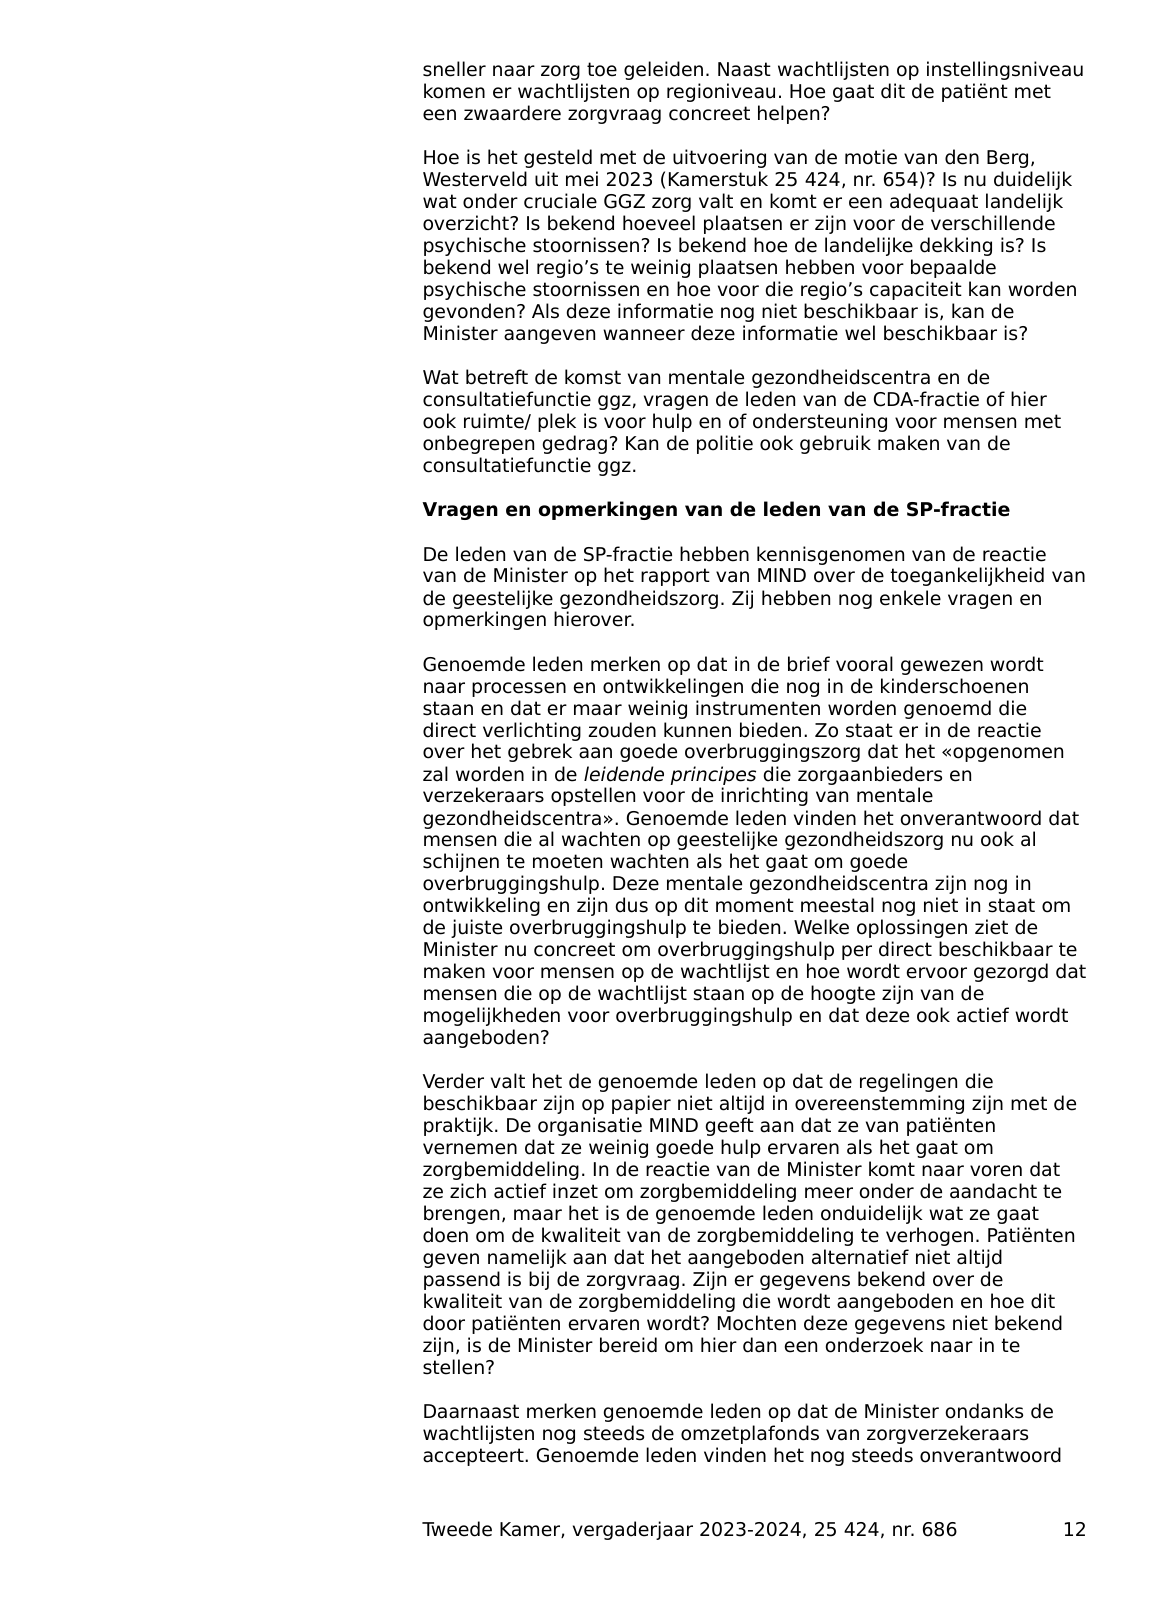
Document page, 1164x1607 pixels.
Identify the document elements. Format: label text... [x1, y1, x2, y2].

subtitle Vragen en opmerkingen van de leden van de SP-fractie [422, 499, 1087, 521]
text De leden van de SP-fractie hebben kennisgenomen van de reactie van de Minister op het rapport van MIND over de toegankelijkheid van de geestelijke gezondheidszorg. Zij hebben nog enkele vragen en opmerkingen hierover. [422, 543, 1087, 631]
text Wat betreft de komst van mentale gezondheidscentra en de consultatiefunctie ggz, vragen de leden van de CDA-fractie of hier ook ruimte/ plek is voor hulp en of ondersteuning voor mensen met onbegrepen gedrag? Kan de politie ook gebruik maken van de consultatiefunctie ggz. [422, 367, 1087, 477]
text Genoemde leden merken op dat in de brief vooral gewezen wordt naar processen en ontwikkelingen die nog in de kinderschoenen staan en dat er maar weinig instrumenten worden genoemd die direct verlichting zouden kunnen bieden. Zo staat er in de reactie over het gebrek aan goede overbruggingszorg dat het «opgenomen zal worden in de leidende principes die zorgaanbieders en verzekeraars opstellen voor de inrichting van mentale gezondheidscentra». Genoemde leden vinden het onverantwoord dat mensen die al wachten op geestelijke gezondheidszorg nu ook al schijnen te moeten wachten als het gaat om goede overbruggingshulp. Deze mentale gezondheidscentra zijn nog in ontwikkeling en zijn dus op dit moment meestal nog niet in staat om de juiste overbruggingshulp te bieden. Welke oplossingen ziet de Minister nu concreet om overbruggingshulp per direct beschikbaar te maken voor mensen op de wachtlijst en hoe wordt ervoor gezorgd dat mensen die op de wachtlijst staan op de hoogte zijn van de mogelijkheden voor overbruggingshulp en dat deze ook actief wordt aangeboden? [422, 653, 1087, 1049]
text sneller naar zorg toe geleiden. Naast wachtlijsten op instellingsniveau komen er wachtlijsten op regioniveau. Hoe gaat dit de patiënt met een zwaardere zorgvraag concreet helpen? [422, 59, 1087, 125]
text Hoe is het gesteld met de uitvoering van de motie van den Berg, Westerveld uit mei 2023 (Kamerstuk 25 424, nr. 654)? Is nu duidelijk wat onder cruciale GGZ zorg valt en komt er een adequaat landelijk overzicht? Is bekend hoeveel plaatsen er zijn voor de verschillende psychische stoornissen? Is bekend hoe de landelijke dekking is? Is bekend wel regio’s te weinig plaatsen hebben voor bepaalde psychische stoornissen en hoe voor die regio’s capaciteit kan worden gevonden? Als deze informatie nog niet beschikbaar is, kan de Minister aangeven wanneer deze informatie wel beschikbaar is? [422, 147, 1087, 345]
text Verder valt het de genoemde leden op dat de regelingen die beschikbaar zijn op papier niet altijd in overeenstemming zijn met de praktijk. De organisatie MIND geeft aan dat ze van patiënten vernemen dat ze weinig goede hulp ervaren als het gaat om zorgbemiddeling. In de reactie van de Minister komt naar voren dat ze zich actief inzet om zorgbemiddeling meer onder de aandacht te brengen, maar het is de genoemde leden onduidelijk wat ze gaat doen om de kwaliteit van de zorgbemiddeling te verhogen. Patiënten geven namelijk aan dat het aangeboden alternatief niet altijd passend is bij de zorgvraag. Zijn er gegevens bekend over de kwaliteit van de zorgbemiddeling die wordt aangeboden en hoe dit door patiënten ervaren wordt? Mochten deze gegevens niet bekend zijn, is de Minister bereid om hier dan een onderzoek naar in te stellen? [422, 1071, 1087, 1379]
text Daarnaast merken genoemde leden op dat de Minister ondanks de wachtlijsten nog steeds de omzetplafonds van zorgverzekeraars accepteert. Genoemde leden vinden het nog steeds onverantwoord [422, 1401, 1087, 1467]
